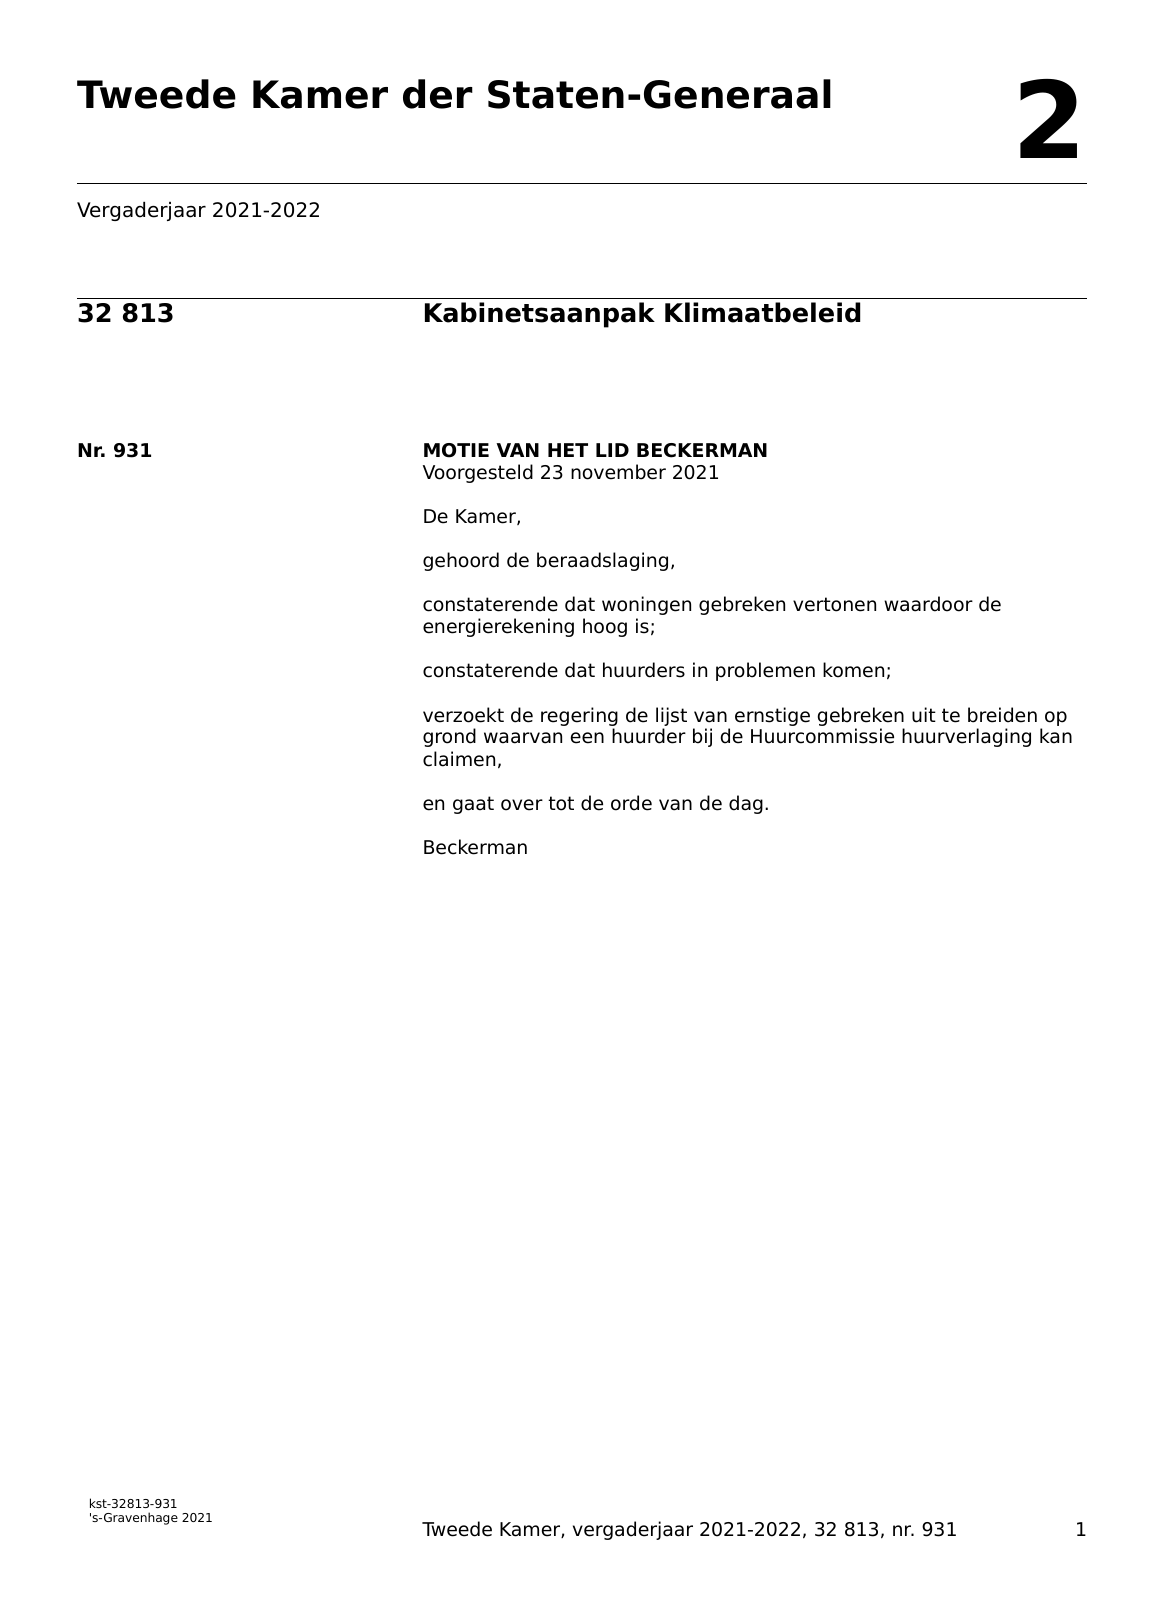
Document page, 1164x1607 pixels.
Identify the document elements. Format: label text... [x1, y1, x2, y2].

text De Kamer, [422, 506, 1087, 528]
table_cell Vergaderjaar 2021-2022 [77, 184, 1087, 298]
text gehoord de beraadslaging, [422, 550, 1087, 572]
text kst-32813-931 [88, 1497, 323, 1511]
text 's-Gravenhage 2021 [88, 1511, 323, 1525]
subtitle 32 813 Kabinetsaanpak Klimaatbeleid [77, 299, 1087, 329]
subtitle Nr. 931 MOTIE VAN HET LID BECKERMAN [77, 440, 1087, 462]
text Beckerman [422, 837, 1087, 859]
text Voorgesteld 23 november 2021 [422, 462, 1087, 484]
text verzoekt de regering de lijst van ernstige gebreken uit te breiden op grond waarvan een huurder bij de Huurcommissie huurverlaging kan claimen, [422, 704, 1087, 770]
text en gaat over tot de orde van de dag. [422, 793, 1087, 814]
text constaterende dat huurders in problemen komen; [422, 660, 1087, 682]
table_header Tweede Kamer der Staten-Generaal [77, 59, 886, 183]
text constaterende dat woningen gebreken vertonen waardoor de energierekening hoog is; [422, 594, 1087, 638]
table_header 2 [886, 59, 1087, 183]
